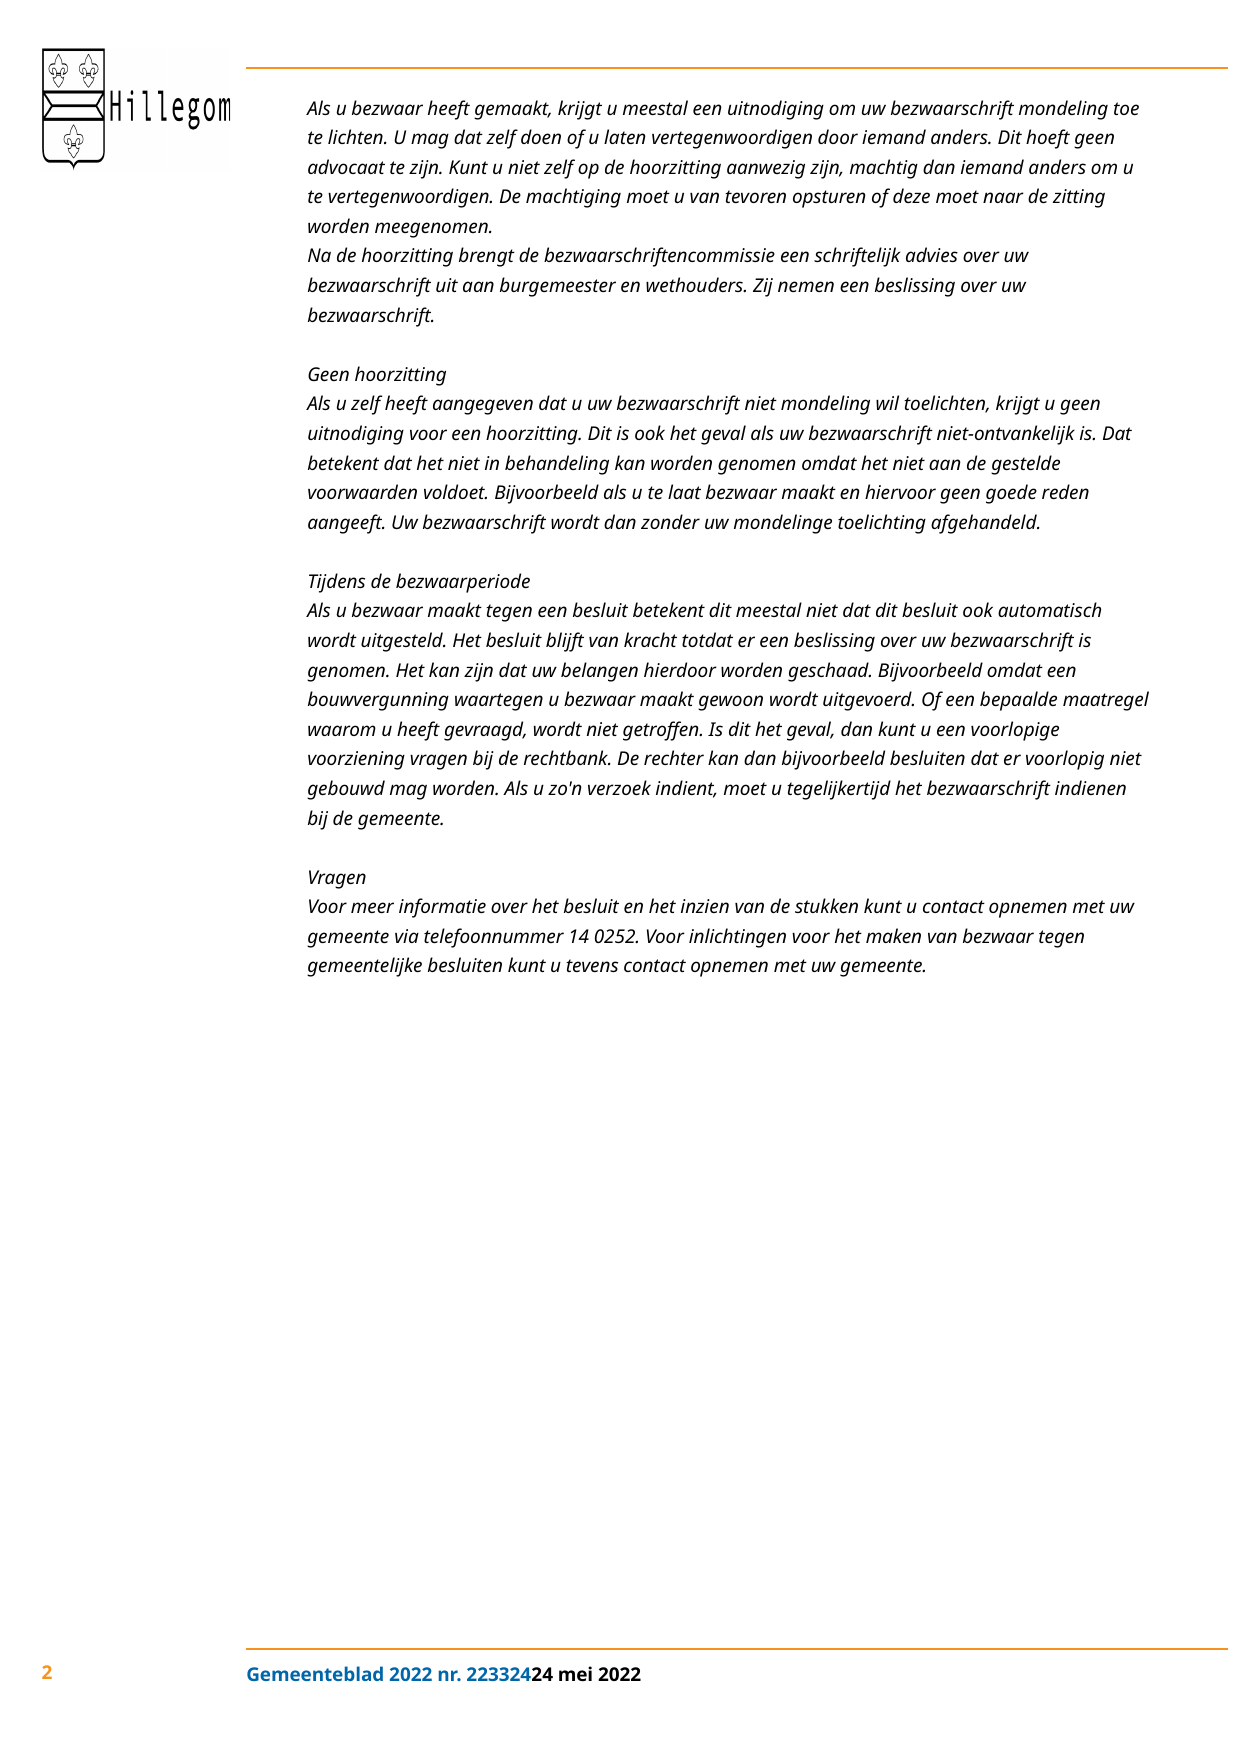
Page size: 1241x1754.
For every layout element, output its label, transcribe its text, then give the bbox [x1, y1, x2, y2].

list Voor meer informatie over het besluit en het inzien van de stukken kunt u contact opnemen met uw gemeente via telefoonnummer 14 0252. Voor inlichtingen voor het maken van bezwaar tegen gemeentelijke besluiten kunt u tevens contact opnemen met uw gemeente. [248, 893, 1152, 978]
list Geen hoorzitting [248, 361, 1152, 387]
list Vragen [248, 864, 1152, 890]
list Na de hoorzitting brengt de bezwaarschriftencommissie een schriftelijk advies over uw bezwaarschrift uit aan burgemeester en wethouders. Zij nemen een beslissing over uw bezwaarschrift. [248, 243, 1152, 328]
list Als u bezwaar maakt tegen een besluit betekent dit meestal niet dat dit besluit ook automatisch wordt uitgesteld. Het besluit blijft van kracht totdat er een beslissing over uw bezwaarschrift is genomen. Het kan zijn dat uw belangen hierdoor worden geschaad. Bijvoorbeeld omdat een bouwvergunning waartegen u bezwaar maakt gewoon wordt uitgevoerd. Of een bepaalde maatregel waarom u heeft gevraagd, wordt niet getroffen. Is dit het geval, dan kunt u een voorlopige voorziening vragen bij de rechtbank. De rechter kan dan bijvoorbeeld besluiten dat er voorlopig niet gebouwd mag worden. Als u zo'n verzoek indient, moet u tegelijkertijd het bezwaarschrift indienen bij de gemeente. [248, 598, 1152, 831]
list Als u zelf heeft aangegeven dat u uw bezwaarschrift niet mondeling wil toelichten, krijgt u geen uitnodiging voor een hoorzitting. Dit is ook het geval als uw bezwaarschrift niet-ontvankelijk is. Dat betekent dat het niet in behandeling kan worden genomen omdat het niet aan de gestelde voorwaarden voldoet. Bijvoorbeeld als u te laat bezwaar maakt en hiervoor geen goede reden aangeeft. Uw bezwaarschrift wordt dan zonder uw mondelinge toelichting afgehandeld. [248, 391, 1152, 535]
picture [41, 47, 231, 172]
list Als u bezwaar heeft gemaakt, krijgt u meestal een uitnodiging om uw bezwaarschrift mondeling toe te lichten. U mag dat zelf doen of u laten vertegenwoordigen door iemand anders. Dit hoeft geen advocaat te zijn. Kunt u niet zelf op de hoorzitting aanwezig zijn, machtig dan iemand anders om u te vertegenwoordigen. De machtiging moet u van tevoren opsturen of deze moet naar de zitting worden meegenomen. [248, 95, 1152, 239]
list Tijdens de bezwaarperiode [248, 568, 1152, 594]
